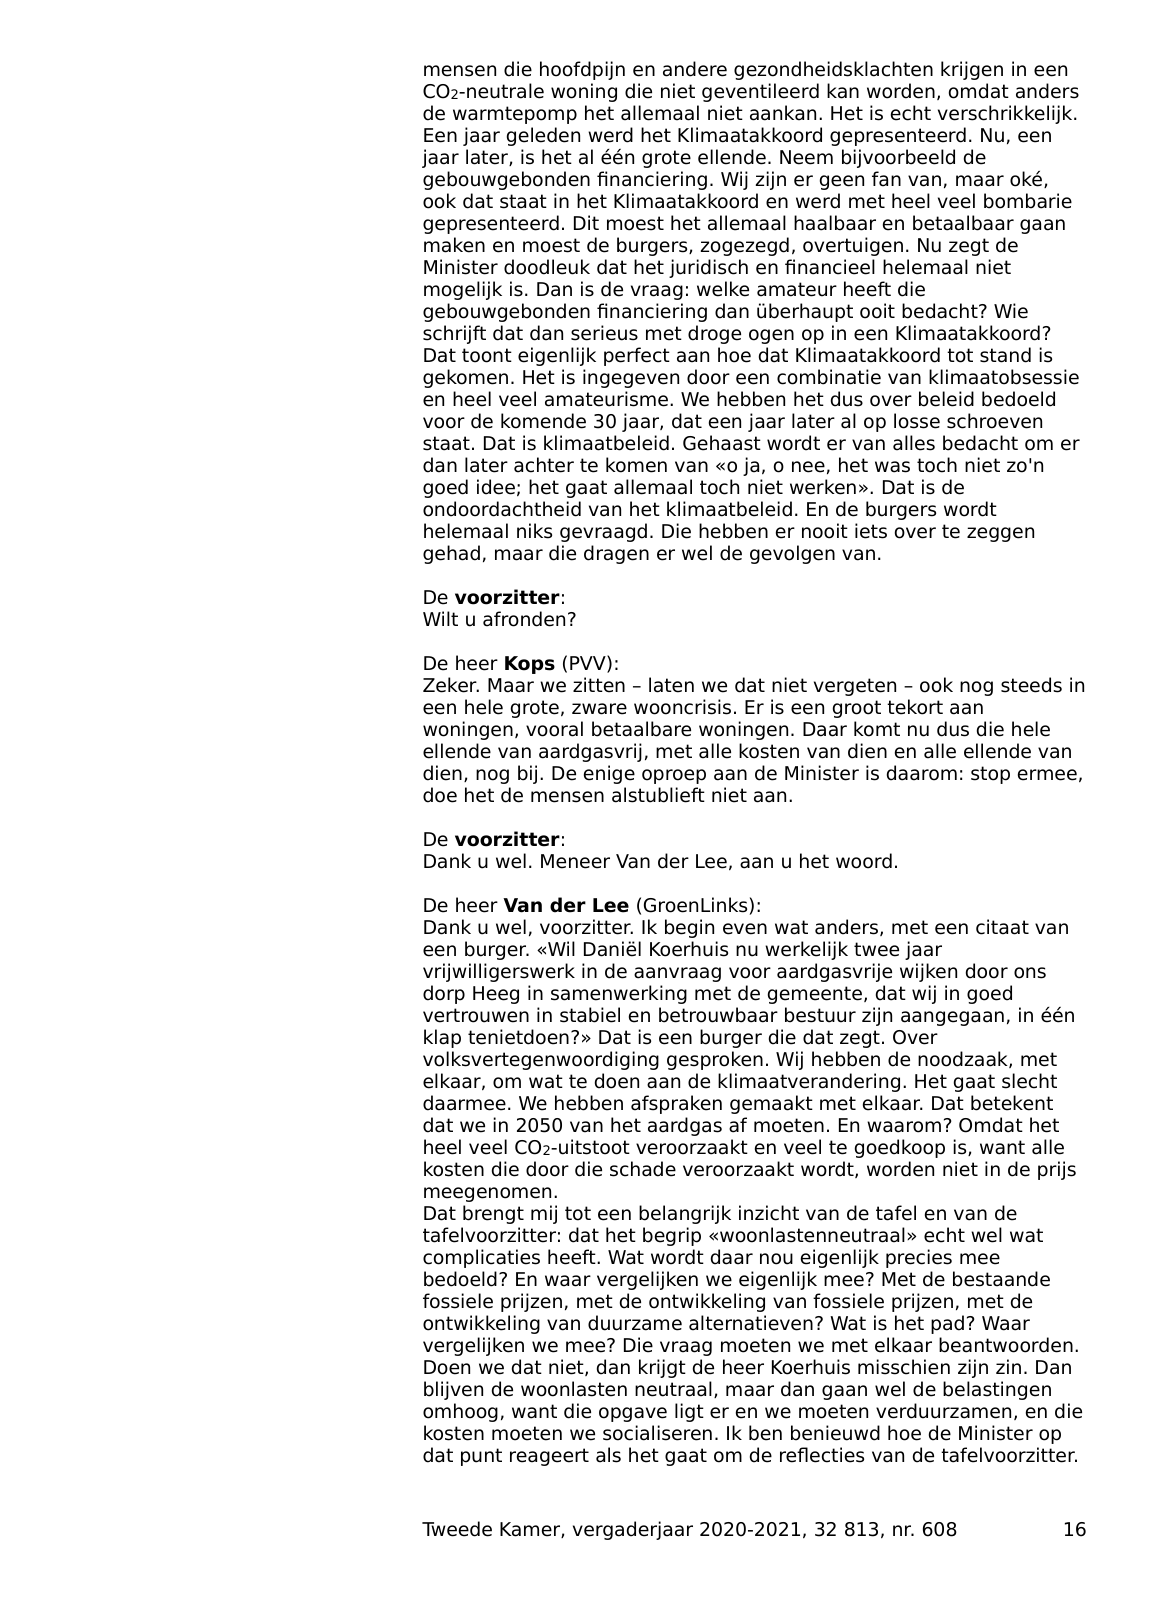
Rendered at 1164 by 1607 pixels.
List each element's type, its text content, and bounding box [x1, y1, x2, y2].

text mensen die hoofdpijn en andere gezondheidsklachten krijgen in een CO2-neutrale woning die niet geventileerd kan worden, omdat anders de warmtepomp het allemaal niet aankan. Het is echt verschrikkelijk. [422, 59, 1087, 125]
text Wilt u afronden? [422, 609, 1087, 631]
text Een jaar geleden werd het Klimaatakkoord gepresenteerd. Nu, een jaar later, is het al één grote ellende. Neem bijvoorbeeld de gebouwgebonden financiering. Wij zijn er geen fan van, maar oké, ook dat staat in het Klimaatakkoord en werd met heel veel bombarie gepresenteerd. Dit moest het allemaal haalbaar en betaalbaar gaan maken en moest de burgers, zogezegd, overtuigen. Nu zegt de Minister doodleuk dat het juridisch en financieel helemaal niet mogelijk is. Dan is de vraag: welke amateur heeft die gebouwgebonden financiering dan überhaupt ooit bedacht? Wie schrijft dat dan serieus met droge ogen op in een Klimaatakkoord? [422, 125, 1087, 345]
text De voorzitter: [422, 587, 1087, 609]
text Dat brengt mij tot een belangrijk inzicht van de tafel en van de tafelvoorzitter: dat het begrip «woonlastenneutraal» echt wel wat complicaties heeft. Wat wordt daar nou eigenlijk precies mee bedoeld? En waar vergelijken we eigenlijk mee? Met de bestaande fossiele prijzen, met de ontwikkeling van fossiele prijzen, met de ontwikkeling van duurzame alternatieven? Wat is het pad? Waar vergelijken we mee? Die vraag moeten we met elkaar beantwoorden. Doen we dat niet, dan krijgt de heer Koerhuis misschien zijn zin. Dan blijven de woonlasten neutraal, maar dan gaan wel de belastingen omhoog, want die opgave ligt er en we moeten verduurzamen, en die kosten moeten we socialiseren. Ik ben benieuwd hoe de Minister op dat punt reageert als het gaat om de reflecties van de tafelvoorzitter. [422, 1203, 1087, 1467]
text De heer Kops (PVV): [422, 653, 1087, 675]
text Dank u wel, voorzitter. Ik begin even wat anders, met een citaat van een burger. «Wil Daniël Koerhuis nu werkelijk twee jaar vrijwilligerswerk in de aanvraag voor aardgasvrije wijken door ons dorp Heeg in samenwerking met de gemeente, dat wij in goed vertrouwen in stabiel en betrouwbaar bestuur zijn aangegaan, in één klap tenietdoen?» Dat is een burger die dat zegt. Over volksvertegenwoordiging gesproken. Wij hebben de noodzaak, met elkaar, om wat te doen aan de klimaatverandering. Het gaat slecht daarmee. We hebben afspraken gemaakt met elkaar. Dat betekent dat we in 2050 van het aardgas af moeten. En waarom? Omdat het heel veel CO2-uitstoot veroorzaakt en veel te goedkoop is, want alle kosten die door die schade veroorzaakt wordt, worden niet in de prijs meegenomen. [422, 917, 1087, 1203]
text Zeker. Maar we zitten – laten we dat niet vergeten – ook nog steeds in een hele grote, zware wooncrisis. Er is een groot tekort aan woningen, vooral betaalbare woningen. Daar komt nu dus die hele ellende van aardgasvrij, met alle kosten van dien en alle ellende van dien, nog bij. De enige oproep aan de Minister is daarom: stop ermee, doe het de mensen alstublieft niet aan. [422, 675, 1087, 807]
text Dank u wel. Meneer Van der Lee, aan u het woord. [422, 851, 1087, 873]
text De voorzitter: [422, 829, 1087, 851]
text De heer Van der Lee (GroenLinks): [422, 895, 1087, 917]
text Dat toont eigenlijk perfect aan hoe dat Klimaatakkoord tot stand is gekomen. Het is ingegeven door een combinatie van klimaatobsessie en heel veel amateurisme. We hebben het dus over beleid bedoeld voor de komende 30 jaar, dat een jaar later al op losse schroeven staat. Dat is klimaatbeleid. Gehaast wordt er van alles bedacht om er dan later achter te komen van «o ja, o nee, het was toch niet zo'n goed idee; het gaat allemaal toch niet werken». Dat is de ondoordachtheid van het klimaatbeleid. En de burgers wordt helemaal niks gevraagd. Die hebben er nooit iets over te zeggen gehad, maar die dragen er wel de gevolgen van. [422, 345, 1087, 564]
